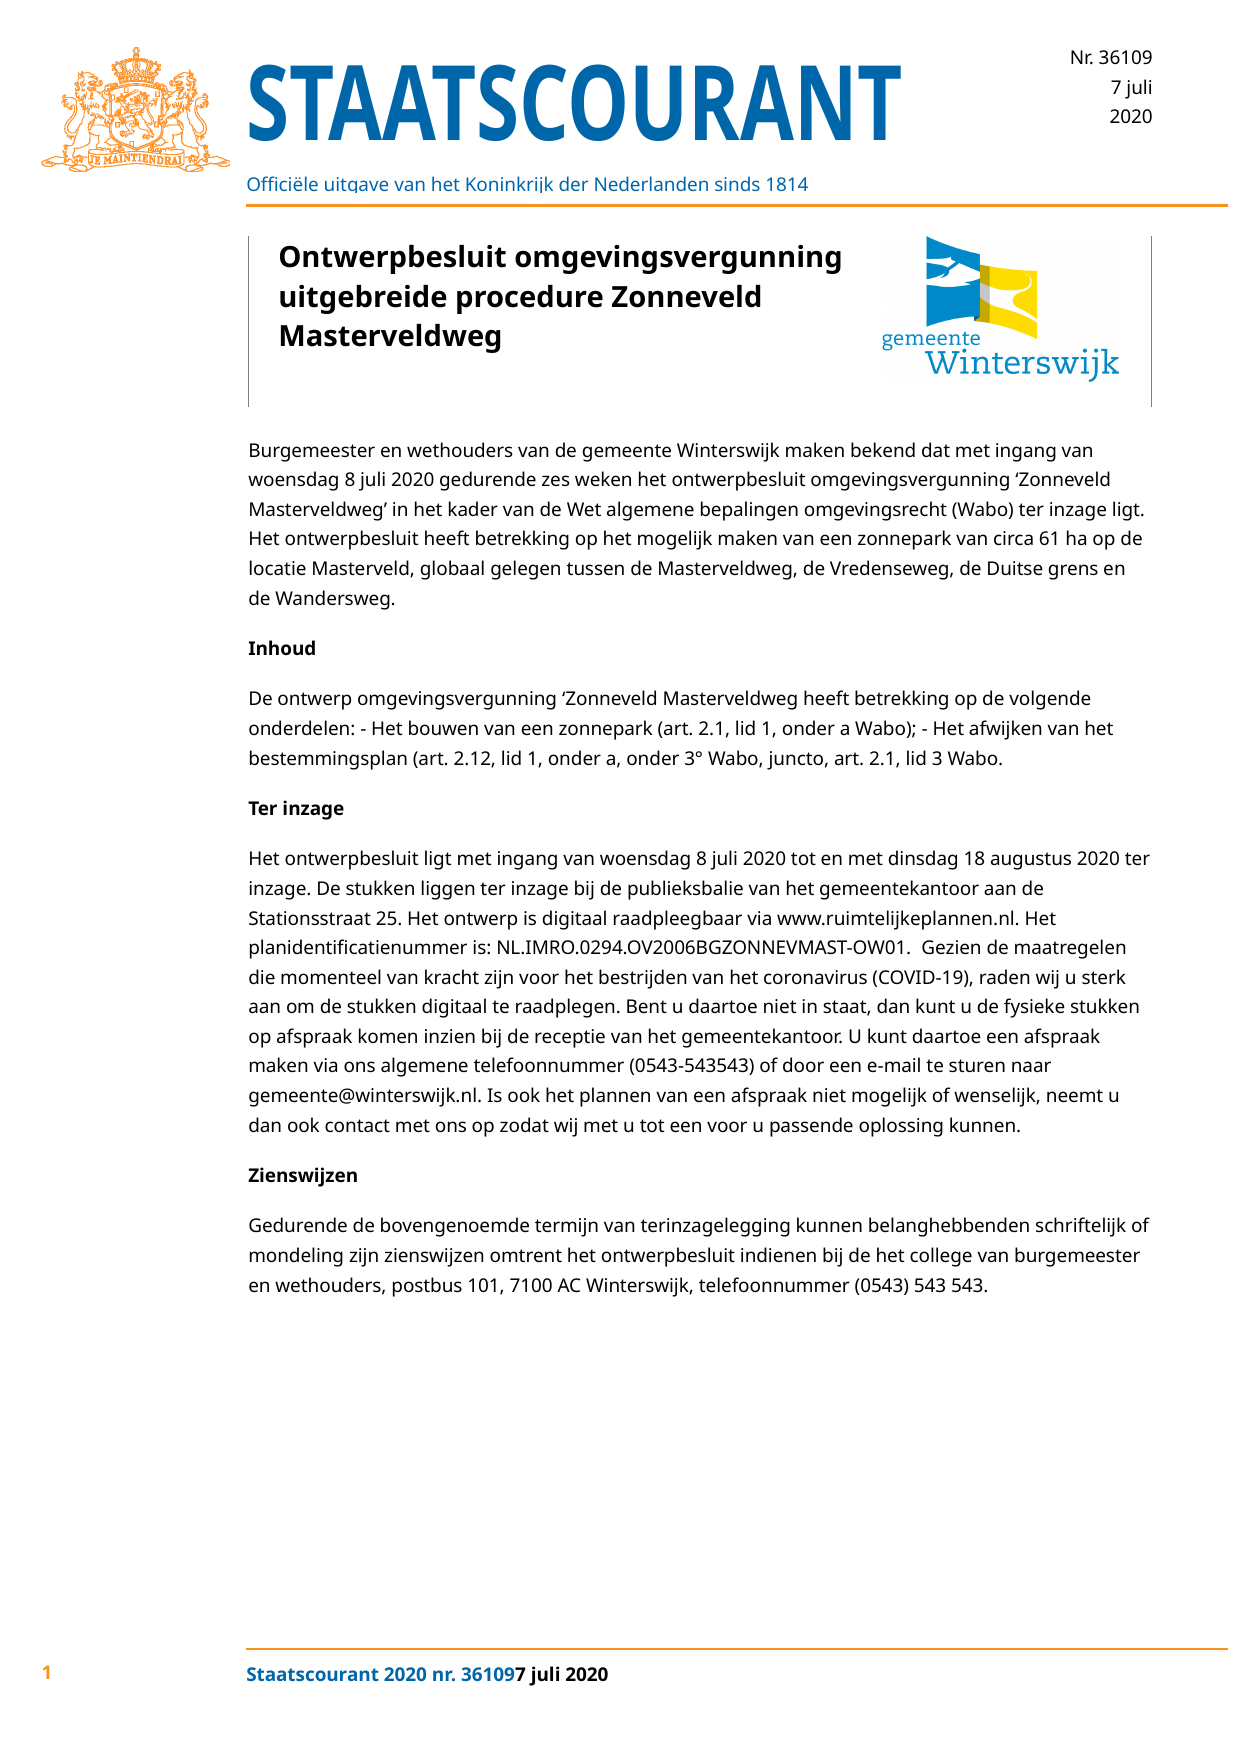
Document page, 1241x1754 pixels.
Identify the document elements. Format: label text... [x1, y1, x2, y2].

text Het ontwerpbesluit ligt met ingang van woensdag 8 juli 2020 tot en met dinsdag 18 augustus 2020 ter inzage. De stukken liggen ter inzage bij de publieksbalie van het gemeentekantoor aan de Stationsstraat 25. Het ontwerp is digitaal raadpleegbaar via www.ruimtelijkeplannen.nl. Het planidentificatienummer is: NL.IMRO.0294.OV2006BGZONNEVMAST-OW01. Gezien de maatregelen die momenteel van kracht zijn voor het bestrijden van het coronavirus (COVID-19), raden wij u sterk aan om de stukken digitaal te raadplegen. Bent u daartoe niet in staat, dan kunt u de fysieke stukken op afspraak komen inzien bij de receptie van het gemeentekantoor. U kunt daartoe een afspraak maken via ons algemene telefoonnummer (0543-543543) of door een e-mail te sturen naar gemeente@winterswijk.nl. Is ook het plannen van een afspraak niet mogelijk of wenselijk, neemt u dan ook contact met ons op zodat wij met u tot een voor u passende oplossing kunnen. [248, 846, 1152, 1137]
text Ter inzage [248, 795, 1152, 821]
text Inhoud [248, 635, 1152, 661]
text Gedurende de bovengenoemde termijn van terinzagelegging kunnen belanghebbenden schriftelijk of mondeling zijn zienswijzen omtrent het ontwerpbesluit indienen bij de het college van burgemeester en wethouders, postbus 101, 7100 AC Winterswijk, telefoonnummer (0543) 543 543. [248, 1213, 1152, 1297]
picture [41, 47, 231, 172]
text Burgemeester en wethouders van de gemeente Winterswijk maken bekend dat met ingang van woensdag 8 juli 2020 gedurende zes weken het ontwerpbesluit omgevingsvergunning ‘Zonneveld Masterveldweg’ in het kader van de Wet algemene bepalingen omgevingsrecht (Wabo) ter inzage ligt. Het ontwerpbesluit heeft betrekking op het mogelijk maken van een zonnepark van circa 61 ha op de locatie Masterveld, globaal gelegen tussen de Masterveldweg, de Vredenseweg, de Duitse grens en de Wandersweg. [248, 437, 1152, 610]
table_header [850, 236, 1151, 407]
text Zienswijzen [248, 1162, 1152, 1188]
table_header Ontwerpbesluit omgevingsvergunning uitgebreide procedure Zonneveld Masterveldweg [249, 236, 850, 407]
picture [882, 236, 1119, 382]
picture [1111, 360, 1119, 371]
text De ontwerp omgevingsvergunning ‘Zonneveld Masterveldweg heeft betrekking op de volgende onderdelen: - Het bouwen van een zonnepark (art. 2.1, lid 1, onder a Wabo); - Het afwijken van het bestemmingsplan (art. 2.12, lid 1, onder a, onder 3° Wabo, juncto, art. 2.1, lid 3 Wabo. [248, 686, 1152, 770]
